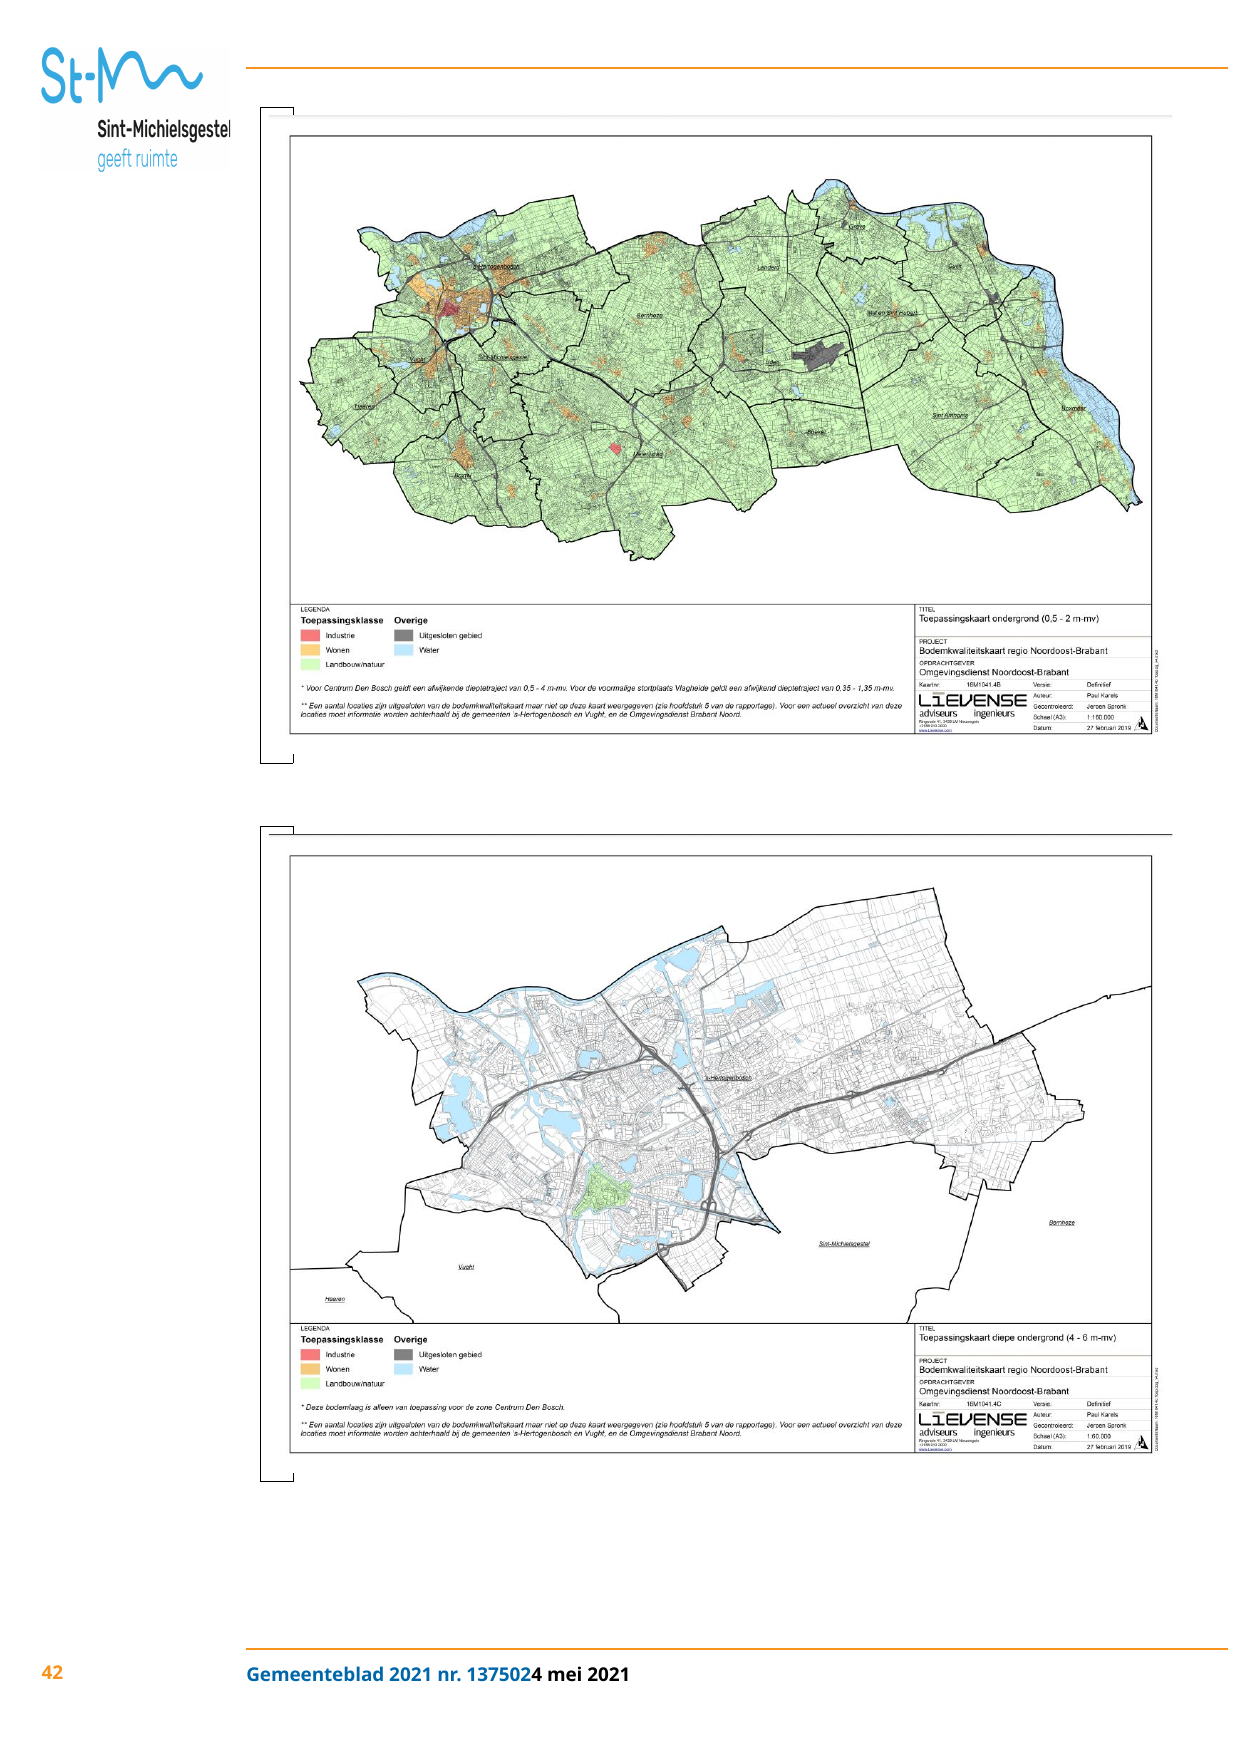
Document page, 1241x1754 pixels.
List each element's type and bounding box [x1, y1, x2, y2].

picture [268, 115, 1173, 754]
picture [41, 47, 231, 172]
picture [268, 834, 1173, 1473]
